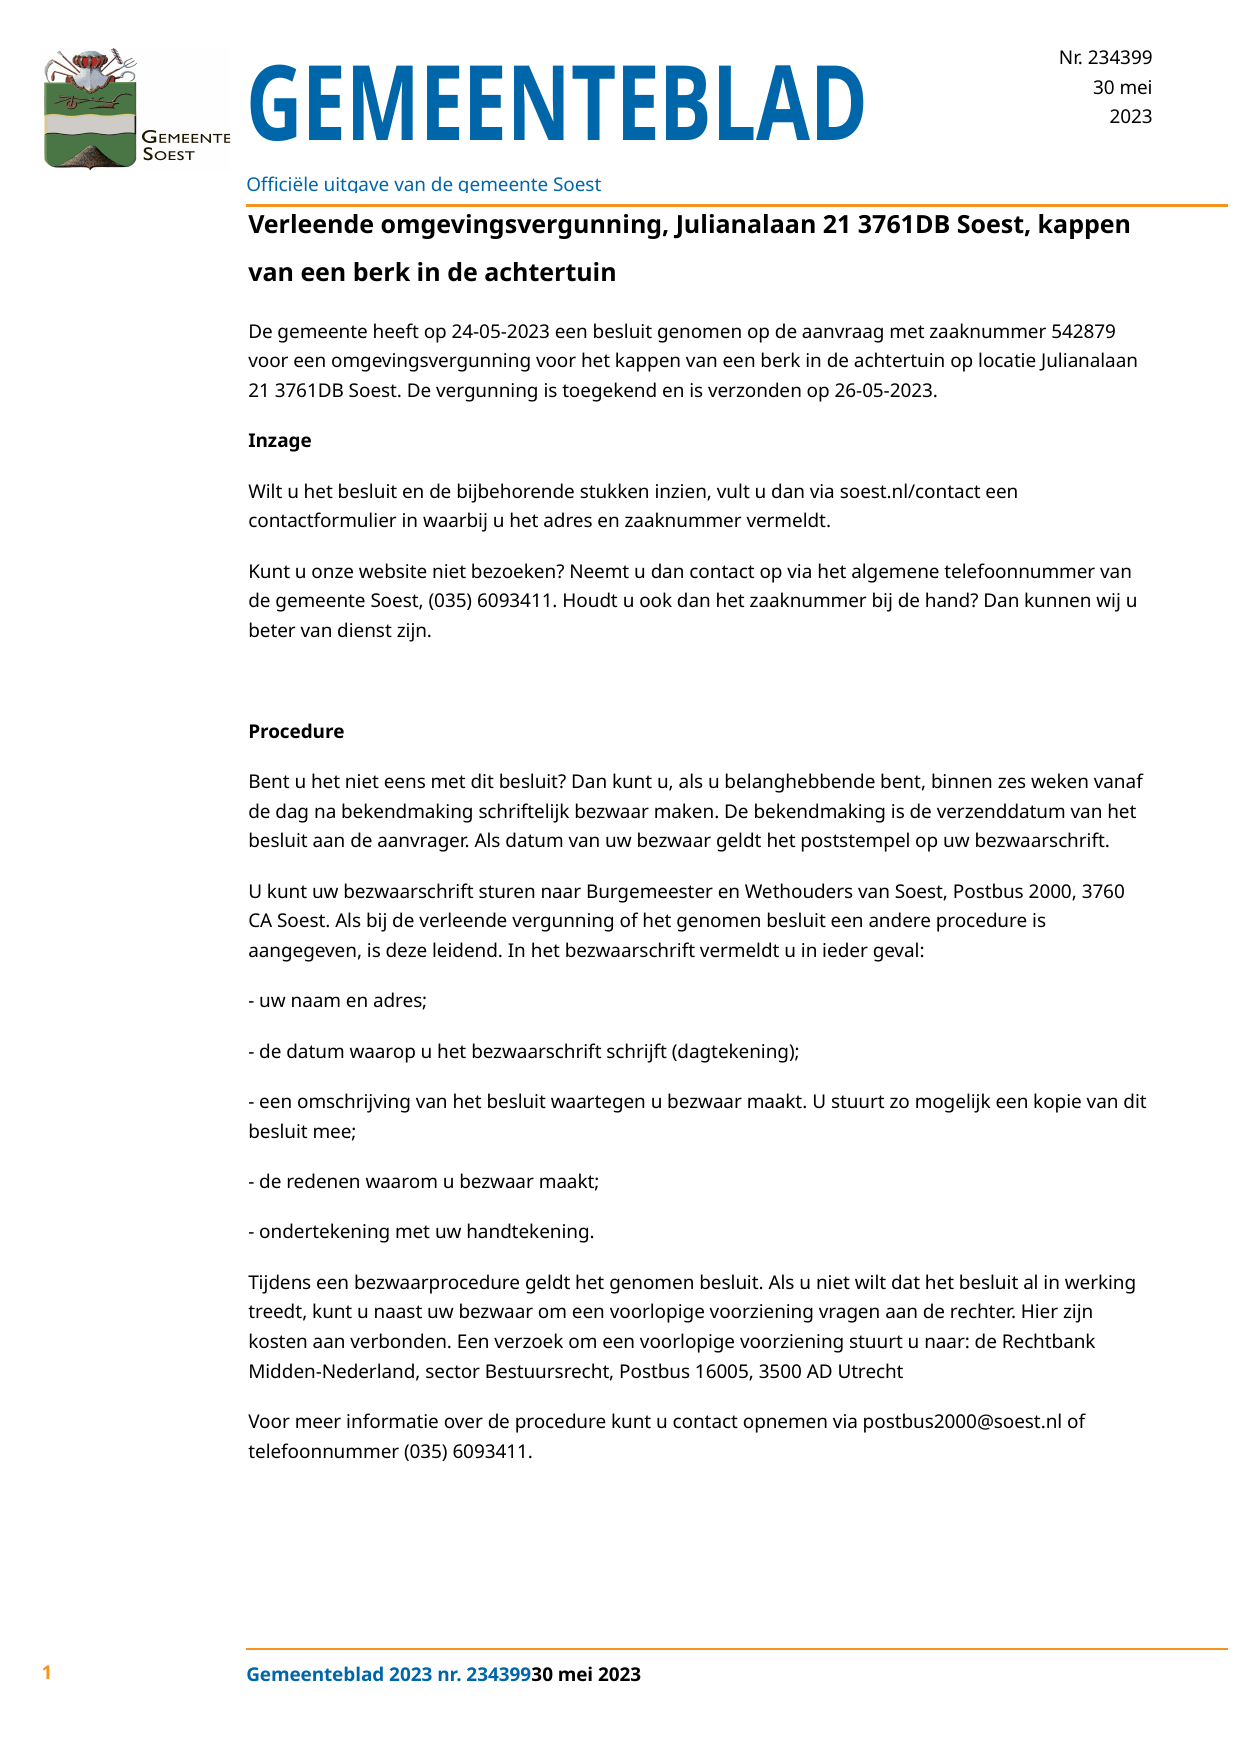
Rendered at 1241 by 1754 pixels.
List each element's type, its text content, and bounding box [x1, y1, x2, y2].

text Voor meer informatie over de procedure kunt u contact opnemen via postbus2000@soest.nl of telefoonnummer (035) 6093411. [248, 1408, 1152, 1464]
text Wilt u het besluit en de bijbehorende stukken inzien, vult u dan via soest.nl/contact een contactformulier in waarbij u het adres en zaaknummer vermeldt. [248, 478, 1152, 533]
text Tijdens een bezwaarprocedure geldt het genomen besluit. Als u niet wilt dat het besluit al in werking treedt, kunt u naast uw bezwaar om een voorlopige voorziening vragen aan de rechter. Hier zijn kosten aan verbonden. Een verzoek om een voorlopige voorziening stuurt u naar: de Rechtbank Midden-Nederland, sector Bestuursrecht, Postbus 16005, 3500 AD Utrecht [248, 1269, 1152, 1384]
text - uw naam en adres; [248, 987, 1152, 1013]
text Inzage [248, 427, 1152, 453]
text - een omschrijving van het besluit waartegen u bezwaar maakt. U stuurt zo mogelijk een kopie van dit besluit mee; [248, 1088, 1152, 1144]
picture [41, 47, 231, 172]
text Procedure [248, 718, 1152, 744]
text Kunt u onze website niet bezoeken? Neemt u dan contact op via het algemene telefoonnummer van de gemeente Soest, (035) 6093411. Houdt u ook dan het zaaknummer bij de hand? Dan kunnen wij u beter van dienst zijn. [248, 558, 1152, 643]
text De gemeente heeft op 24-05-2023 een besluit genomen op de aanvraag met zaaknummer 542879 voor een omgevingsvergunning voor het kappen van een berk in de achtertuin op locatie Julianalaan 21 3761DB Soest. De vergunning is toegekend en is verzonden op 26-05-2023. [248, 318, 1152, 403]
text Verleende omgevingsvergunning, Julianalaan 21 3761DB Soest, kappen van een berk in de achtertuin [248, 207, 1152, 288]
text - de redenen waarom u bezwaar maakt; [248, 1168, 1152, 1194]
text U kunt uw bezwaarschrift sturen naar Burgemeester en Wethouders van Soest, Postbus 2000, 3760 CA Soest. Als bij de verleende vergunning of het genomen besluit een andere procedure is aangegeven, is deze leidend. In het bezwaarschrift vermeldt u in ieder geval: [248, 878, 1152, 963]
text - ondertekening met uw handtekening. [248, 1219, 1152, 1244]
text Bent u het niet eens met dit besluit? Dan kunt u, als u belanghebbende bent, binnen zes weken vanaf de dag na bekendmaking schriftelijk bezwaar maken. De bekendmaking is de verzenddatum van het besluit aan de aanvrager. Als datum van uw bezwaar geldt het poststempel op uw bezwaarschrift. [248, 768, 1152, 853]
text - de datum waarop u het bezwaarschrift schrijft (dagtekening); [248, 1038, 1152, 1064]
